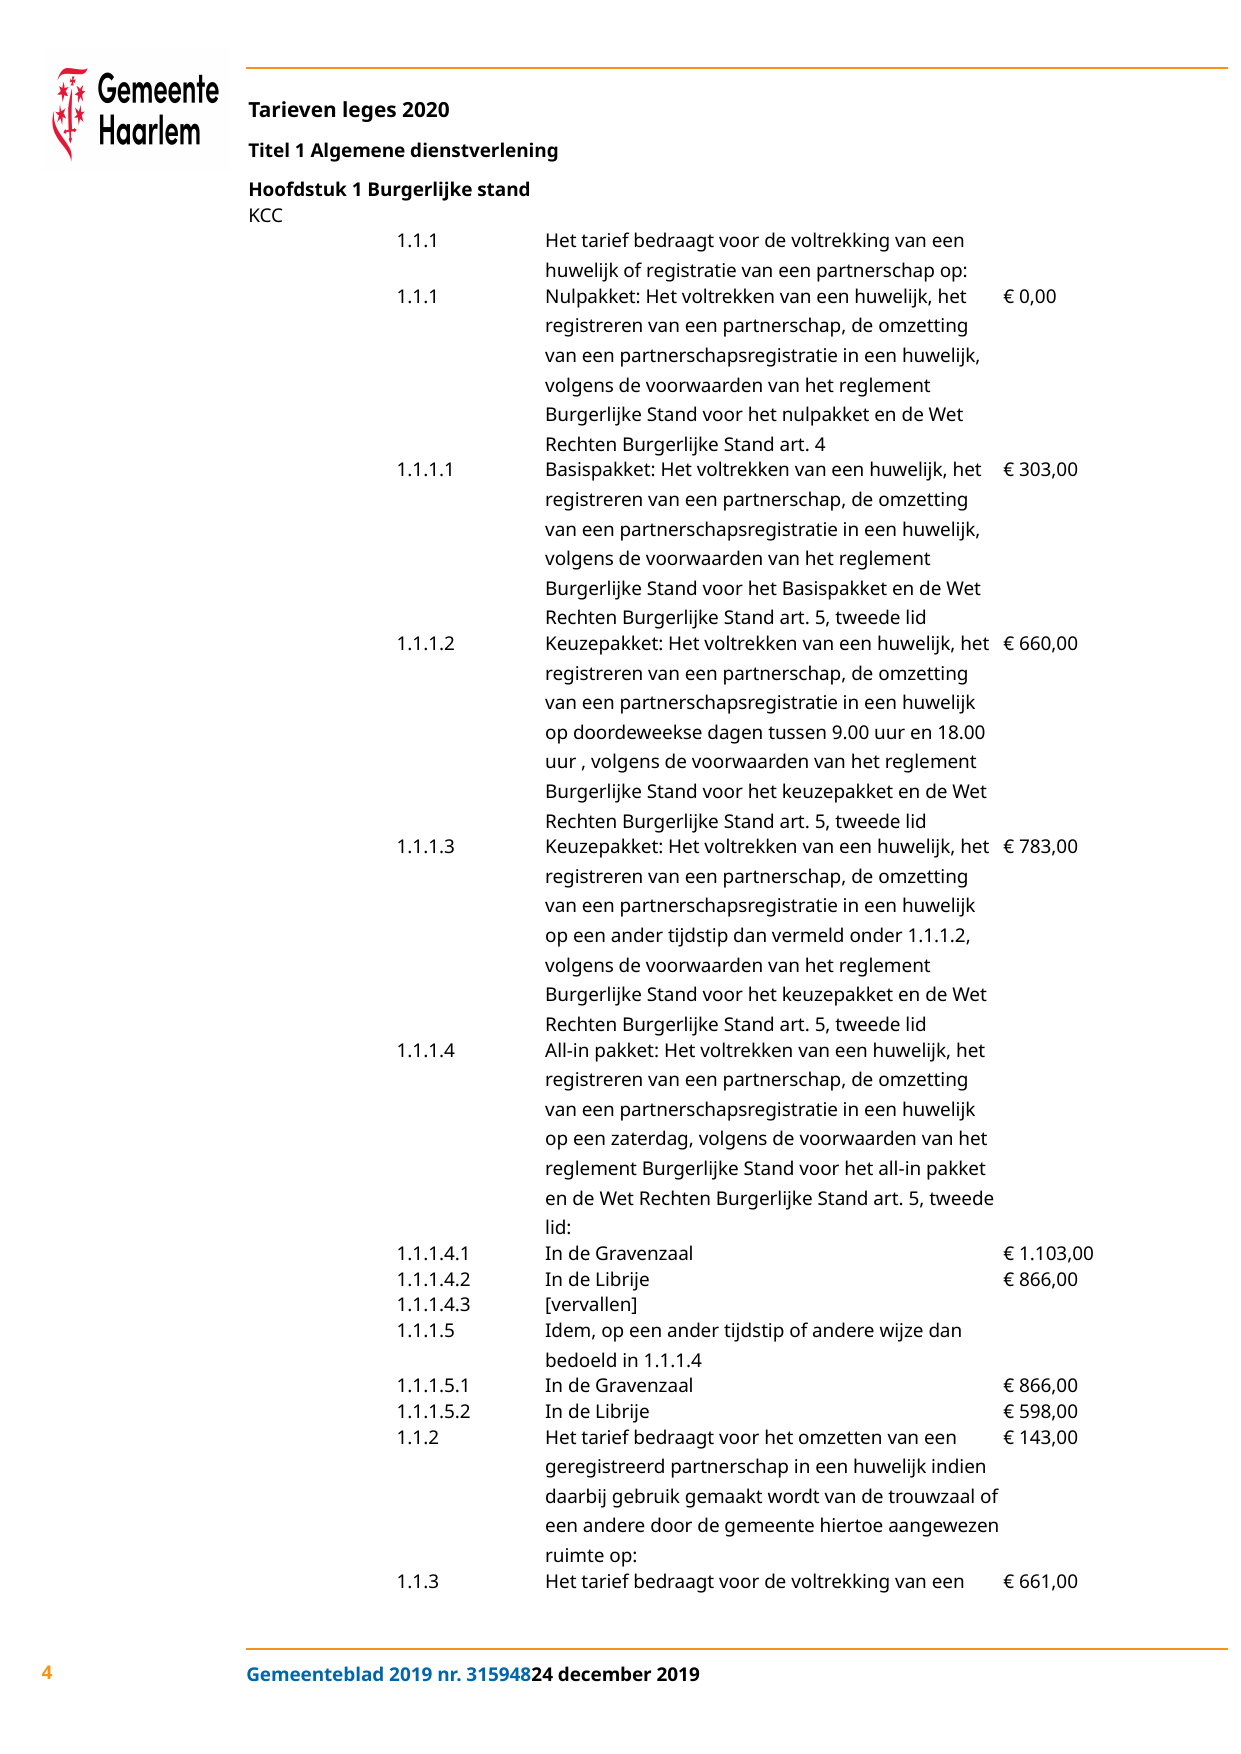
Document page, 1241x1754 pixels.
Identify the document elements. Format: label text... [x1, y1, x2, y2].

table_cell [1003, 1317, 1152, 1372]
table_cell [248, 1317, 396, 1372]
text Hoofdstuk 1 Burgerlijke stand [248, 176, 1152, 202]
table_header KCC [248, 202, 396, 228]
table_cell [248, 1398, 396, 1424]
text Titel 1 Algemene dienstverlening [248, 137, 1152, 163]
table_cell € 143,00 [1003, 1424, 1152, 1568]
table_cell [248, 228, 396, 283]
table_cell € 598,00 [1003, 1398, 1152, 1424]
table_cell € 866,00 [1003, 1266, 1152, 1291]
table_cell In de Gravenzaal [545, 1373, 1003, 1398]
table_cell Het tarief bedraagt voor het omzetten van een geregistreerd partnerschap in een huwelijk indien daarbij gebruik gemaakt wordt van de trouwzaal of een andere door de gemeente hiertoe aangewezen ruimte op: [545, 1424, 1003, 1568]
table_cell [248, 1266, 396, 1291]
table_cell € 866,00 [1003, 1373, 1152, 1398]
picture [41, 47, 231, 172]
table_header [1003, 202, 1152, 228]
table_cell Het tarief bedraagt voor de voltrekking van een huwelijk of registratie van een partnerschap op: [545, 228, 1003, 283]
table_cell [248, 1568, 396, 1594]
table_cell [1003, 1291, 1152, 1317]
table_cell 1.1.1.5.1 [396, 1373, 545, 1398]
table_cell Nulpakket: Het voltrekken van een huwelijk, het registreren van een partnerschap, de omzetting van een partnerschapsregistratie in een huwelijk, volgens de voorwaarden van het reglement Burgerlijke Stand voor het nulpakket en de Wet Rechten Burgerlijke Stand art. 4 [545, 283, 1003, 457]
table_cell 1.1.1.4 [396, 1037, 545, 1240]
table_cell 1.1.1.2 [396, 630, 545, 833]
table_cell [1003, 228, 1152, 283]
table_cell Basispakket: Het voltrekken van een huwelijk, het registreren van een partnerschap, de omzetting van een partnerschapsregistratie in een huwelijk, volgens de voorwaarden van het reglement Burgerlijke Stand voor het Basispakket en de Wet Rechten Burgerlijke Stand art. 5, tweede lid [545, 457, 1003, 630]
table_cell In de Gravenzaal [545, 1240, 1003, 1266]
table_cell Keuzepakket: Het voltrekken van een huwelijk, het registreren van een partnerschap, de omzetting van een partnerschapsregistratie in een huwelijk op een ander tijdstip dan vermeld onder 1.1.1.2, volgens de voorwaarden van het reglement Burgerlijke Stand voor het keuzepakket en de Wet Rechten Burgerlijke Stand art. 5, tweede lid [545, 834, 1003, 1037]
text Tarieven leges 2020 [248, 95, 1152, 123]
table_cell [248, 1240, 396, 1266]
table_cell € 783,00 [1003, 834, 1152, 1037]
table_cell € 660,00 [1003, 630, 1152, 833]
table_cell 1.1.1.4.2 [396, 1266, 545, 1291]
table_cell [248, 283, 396, 457]
table_cell Het tarief bedraagt voor de voltrekking van een [545, 1568, 1003, 1594]
table_cell 1.1.1.3 [396, 834, 545, 1037]
table_cell In de Librije [545, 1266, 1003, 1291]
table_cell [248, 457, 396, 630]
table_cell Idem, op een ander tijdstip of andere wijze dan bedoeld in 1.1.1.4 [545, 1317, 1003, 1372]
table_cell 1.1.1.4.3 [396, 1291, 545, 1317]
table_cell All-in pakket: Het voltrekken van een huwelijk, het registreren van een partnerschap, de omzetting van een partnerschapsregistratie in een huwelijk op een zaterdag, volgens de voorwaarden van het reglement Burgerlijke Stand voor het all-in pakket en de Wet Rechten Burgerlijke Stand art. 5, tweede lid: [545, 1037, 1003, 1240]
table_cell [1003, 1037, 1152, 1240]
table_cell 1.1.2 [396, 1424, 545, 1568]
table_cell [248, 1037, 396, 1240]
table_cell 1.1.1.1 [396, 457, 545, 630]
table_cell 1.1.1.5 [396, 1317, 545, 1372]
table_cell [248, 834, 396, 1037]
table_cell [248, 630, 396, 833]
table_cell 1.1.1.4.1 [396, 1240, 545, 1266]
table_cell [248, 1424, 396, 1568]
table_cell [248, 1373, 396, 1398]
table_cell 1.1.1 [396, 228, 545, 283]
table_cell [vervallen] [545, 1291, 1003, 1317]
table_header [396, 202, 545, 228]
table_cell € 0,00 [1003, 283, 1152, 457]
table_cell 1.1.1 [396, 283, 545, 457]
table_cell 1.1.3 [396, 1568, 545, 1594]
table_cell Keuzepakket: Het voltrekken van een huwelijk, het registreren van een partnerschap, de omzetting van een partnerschapsregistratie in een huwelijk op doordeweekse dagen tussen 9.00 uur en 18.00 uur , volgens de voorwaarden van het reglement Burgerlijke Stand voor het keuzepakket en de Wet Rechten Burgerlijke Stand art. 5, tweede lid [545, 630, 1003, 833]
table_cell € 1.103,00 [1003, 1240, 1152, 1266]
table_cell [248, 1291, 396, 1317]
table_cell In de Librije [545, 1398, 1003, 1424]
table_cell 1.1.1.5.2 [396, 1398, 545, 1424]
table_cell € 303,00 [1003, 457, 1152, 630]
table_header [545, 202, 1003, 228]
table_cell € 661,00 [1003, 1568, 1152, 1594]
